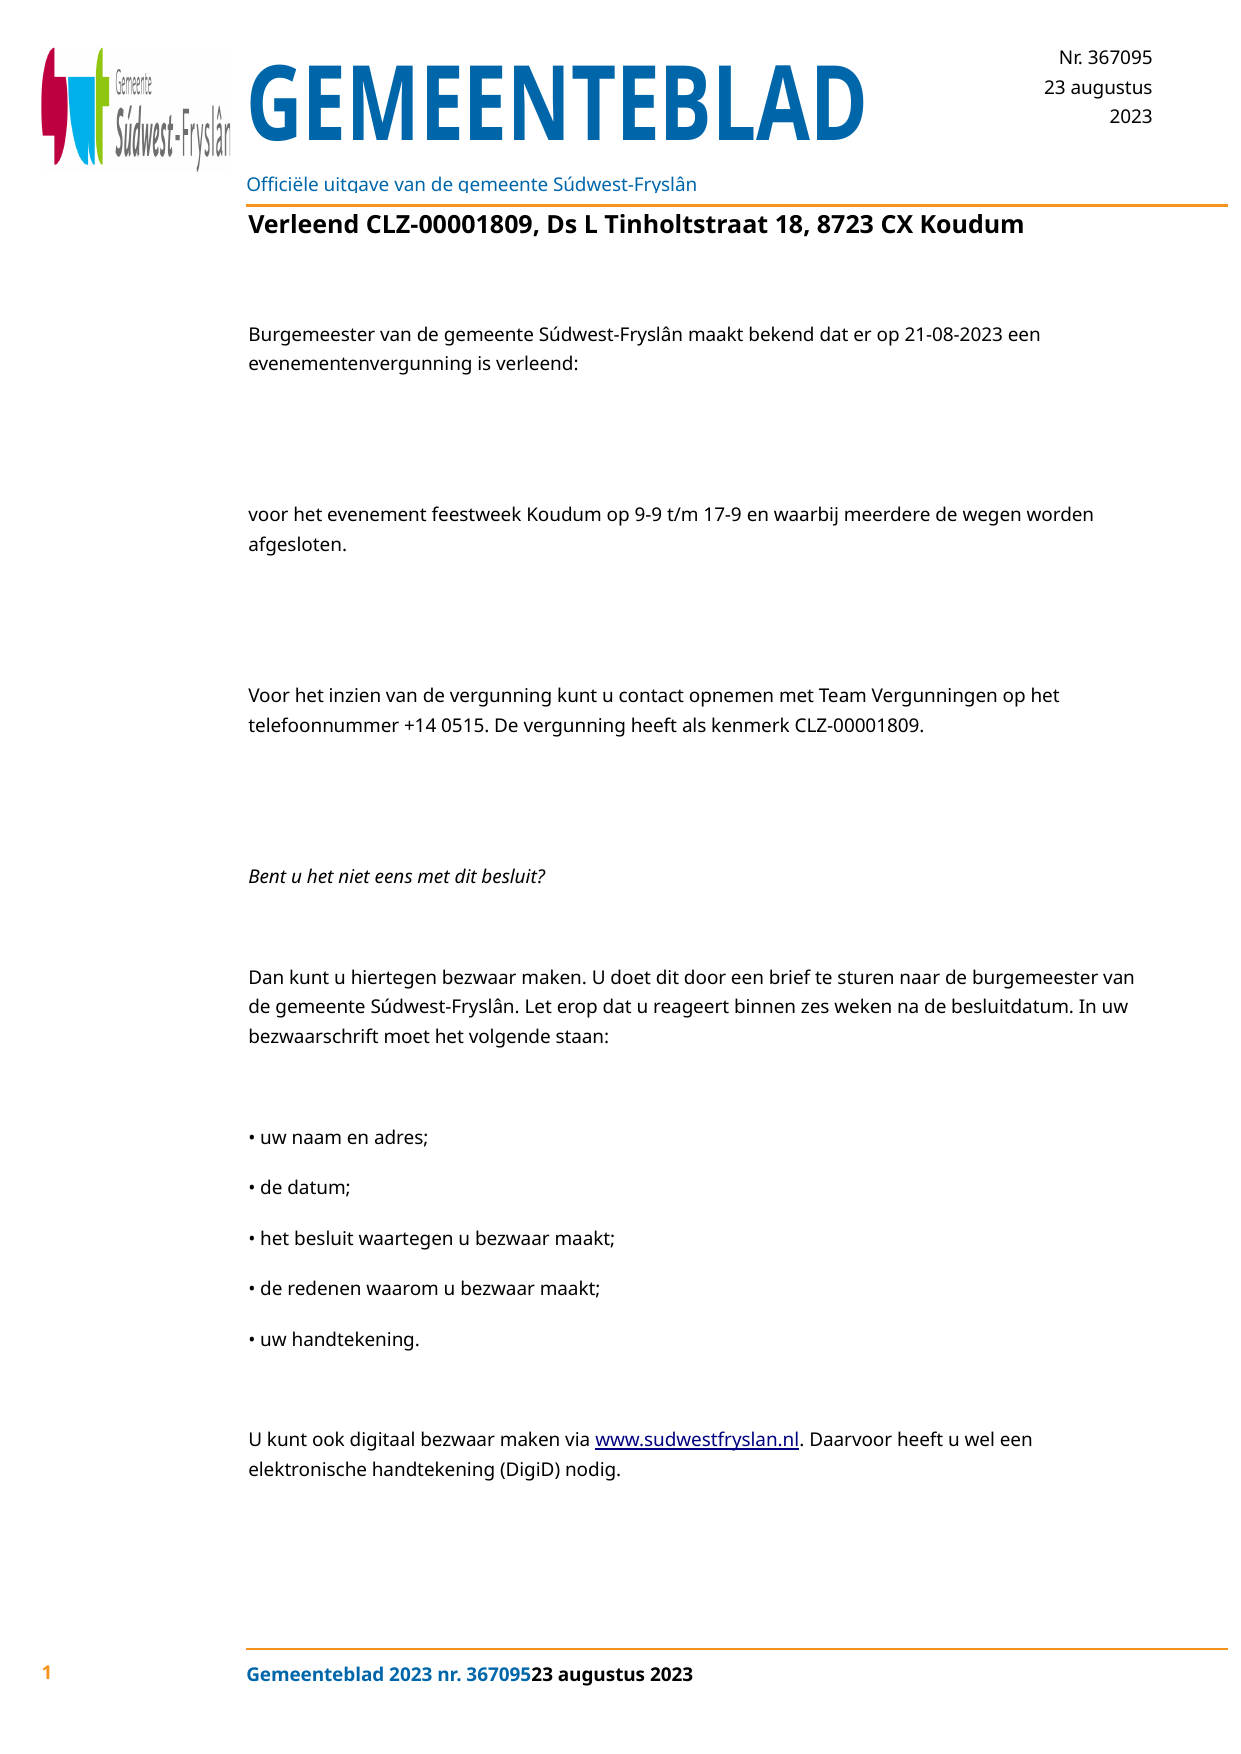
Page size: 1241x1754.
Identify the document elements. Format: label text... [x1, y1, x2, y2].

text Verleend CLZ-00001809, Ds L Tinholtstraat 18, 8723 CX Koudum [248, 207, 1152, 241]
picture [41, 47, 231, 172]
text • het besluit waartegen u bezwaar maakt; [248, 1225, 1152, 1251]
text • uw handtekening. [248, 1326, 1152, 1351]
text Voor het inzien van de vergunning kunt u contact opnemen met Team Vergunningen op het telefoonnummer +14 0515. De vergunning heeft als kenmerk CLZ-00001809. [248, 682, 1152, 738]
text • de datum; [248, 1174, 1152, 1200]
text Bent u het niet eens met dit besluit? [248, 863, 1152, 889]
text • uw naam en adres; [248, 1124, 1152, 1150]
text voor het evenement feestweek Koudum op 9-9 t/m 17-9 en waarbij meerdere de wegen worden afgesloten. [248, 502, 1152, 557]
text U kunt ook digitaal bezwaar maken via www.sudwestfryslan.nl. Daarvoor heeft u wel een elektronische handtekening (DigiD) nodig. [248, 1427, 1152, 1482]
text Dan kunt u hiertegen bezwaar maken. U doet dit door een brief te sturen naar de burgemeester van de gemeente Súdwest-Fryslân. Let erop dat u reageert binnen zes weken na de besluitdatum. In uw bezwaarschrift moet het volgende staan: [248, 964, 1152, 1049]
text Burgemeester van de gemeente Súdwest-Fryslân maakt bekend dat er op 21-08-2023 een evenementenvergunning is verleend: [248, 321, 1152, 376]
text • de redenen waarom u bezwaar maakt; [248, 1275, 1152, 1301]
